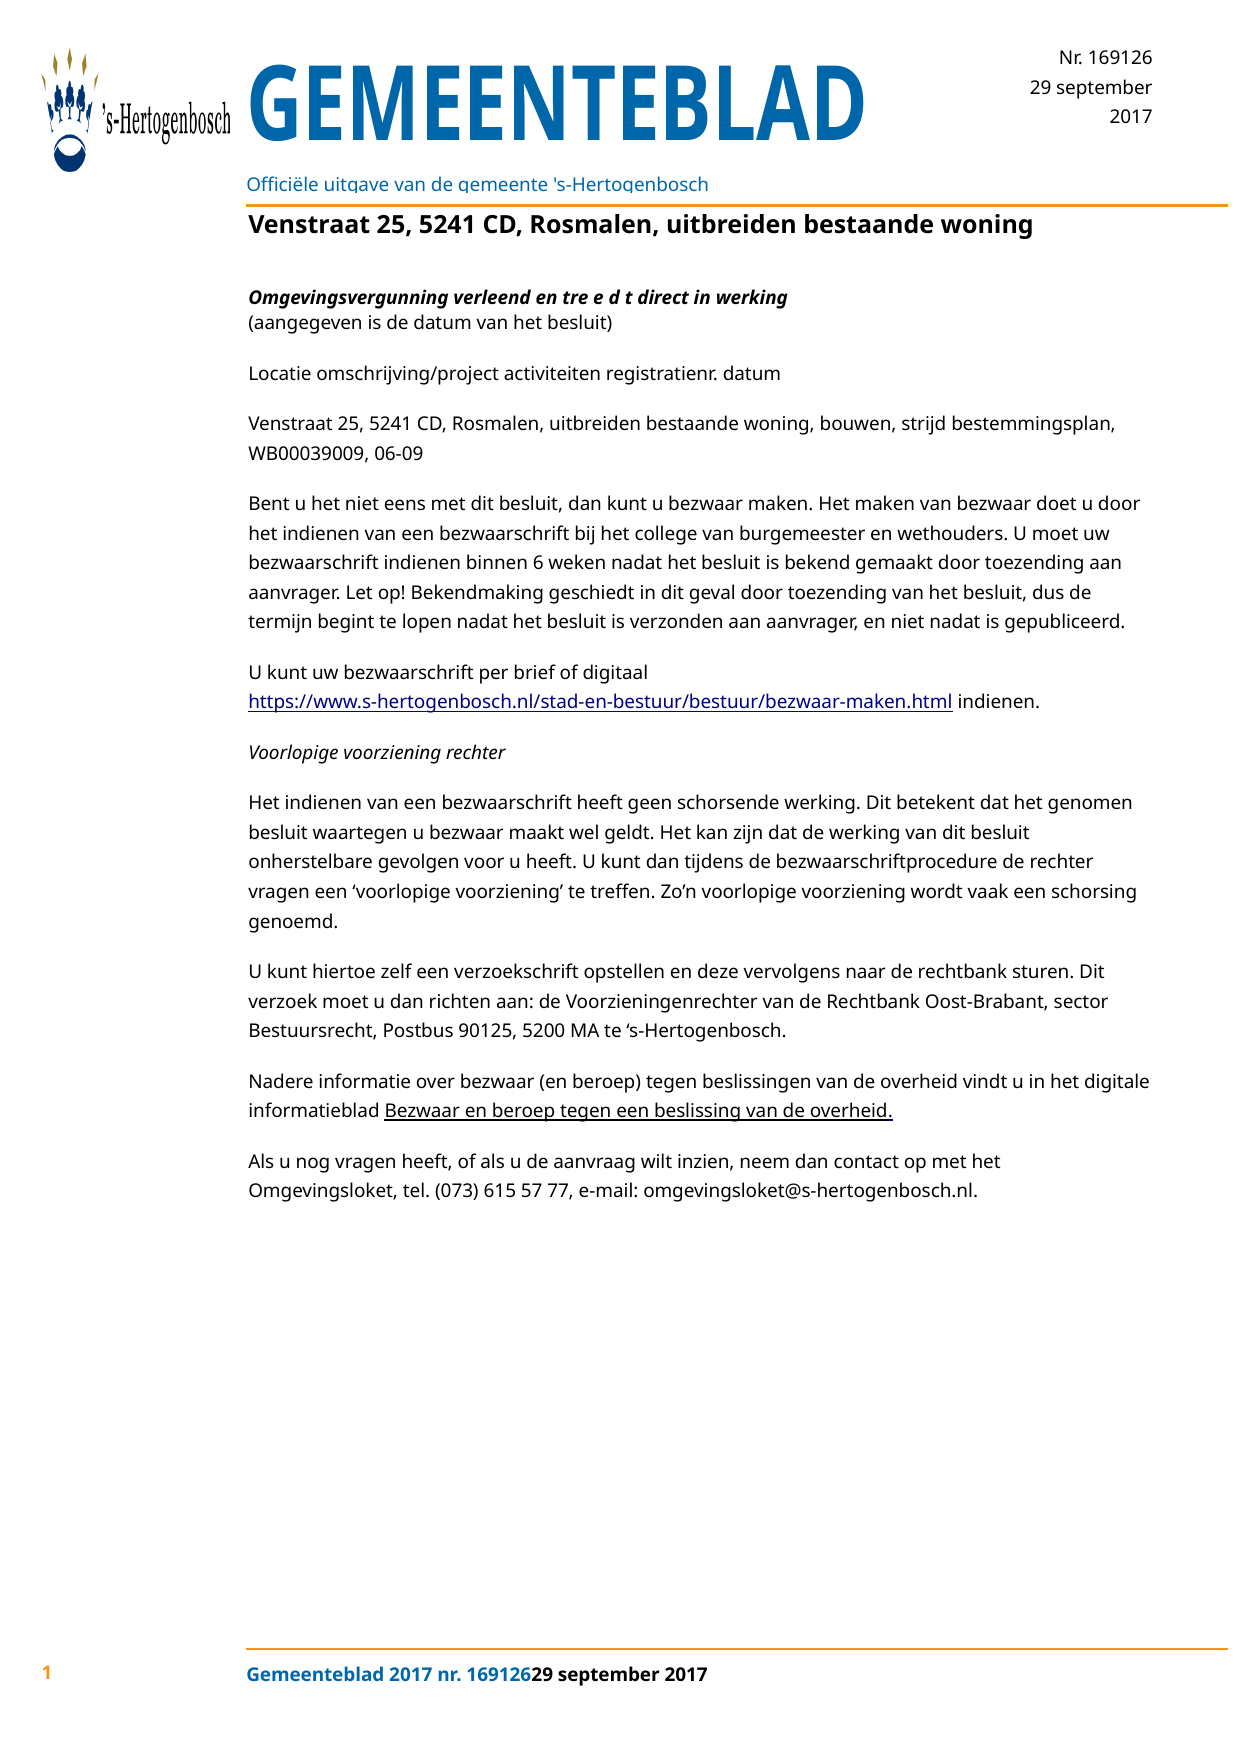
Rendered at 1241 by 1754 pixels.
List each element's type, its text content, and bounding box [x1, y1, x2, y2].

text Als u nog vragen heeft, of als u de aanvraag wilt inzien, neem dan contact op met het Omgevingsloket, tel. (073) 615 57 77, e-mail: omgevingsloket@s-hertogenbosch.nl. [248, 1148, 1152, 1203]
text Venstraat 25, 5241 CD, Rosmalen, uitbreiden bestaande woning, bouwen, strijd bestemmingsplan, WB00039009, 06-09 [248, 410, 1152, 466]
text U kunt uw bezwaarschrift per brief of digitaal https://www.s-hertogenbosch.nl/stad-en-bestuur/bestuur/bezwaar-maken.html indienen. [248, 659, 1152, 714]
text Locatie omschrijving/project activiteiten registratienr. datum [248, 360, 1152, 386]
picture [41, 47, 231, 172]
text Het indienen van een bezwaarschrift heeft geen schorsende werking. Dit betekent dat het genomen besluit waartegen u bezwaar maakt wel geldt. Het kan zijn dat de werking van dit besluit onherstelbare gevolgen voor u heeft. U kunt dan tijdens de bezwaarschriftprocedure de rechter vragen een ‘voorlopige voorziening’ te treffen. Zo’n voorlopige voorziening wordt vaak een schorsing genoemd. [248, 789, 1152, 934]
text Nadere informatie over bezwaar (en beroep) tegen beslissingen van de overheid vindt u in het digitale informatieblad Bezwaar en beroep tegen een beslissing van de overheid. [248, 1068, 1152, 1123]
text Venstraat 25, 5241 CD, Rosmalen, uitbreiden bestaande woning [248, 207, 1152, 241]
text U kunt hiertoe zelf een verzoekschrift opstellen en deze vervolgens naar de rechtbank sturen. Dit verzoek moet u dan richten aan: de Voorzieningenrechter van de Rechtbank Oost-Brabant, sector Bestuursrecht, Postbus 90125, 5200 MA te ‘s-Hertogenbosch. [248, 958, 1152, 1043]
text Bent u het niet eens met dit besluit, dan kunt u bezwaar maken. Het maken van bezwaar doet u door het indienen van een bezwaarschrift bij het college van burgemeester en wethouders. U moet uw bezwaarschrift indienen binnen 6 weken nadat het besluit is bekend gemaakt door toezending aan aanvrager. Let op! Bekendmaking geschiedt in dit geval door toezending van het besluit, dus de termijn begint te lopen nadat het besluit is verzonden aan aanvrager, en niet nadat is gepubliceerd. [248, 490, 1152, 634]
text Voorlopige voorziening rechter [248, 739, 1152, 765]
text (aangegeven is de datum van het besluit) [248, 309, 1152, 335]
text Omgevingsvergunning verleend en tre e d t direct in werking [248, 284, 1152, 309]
